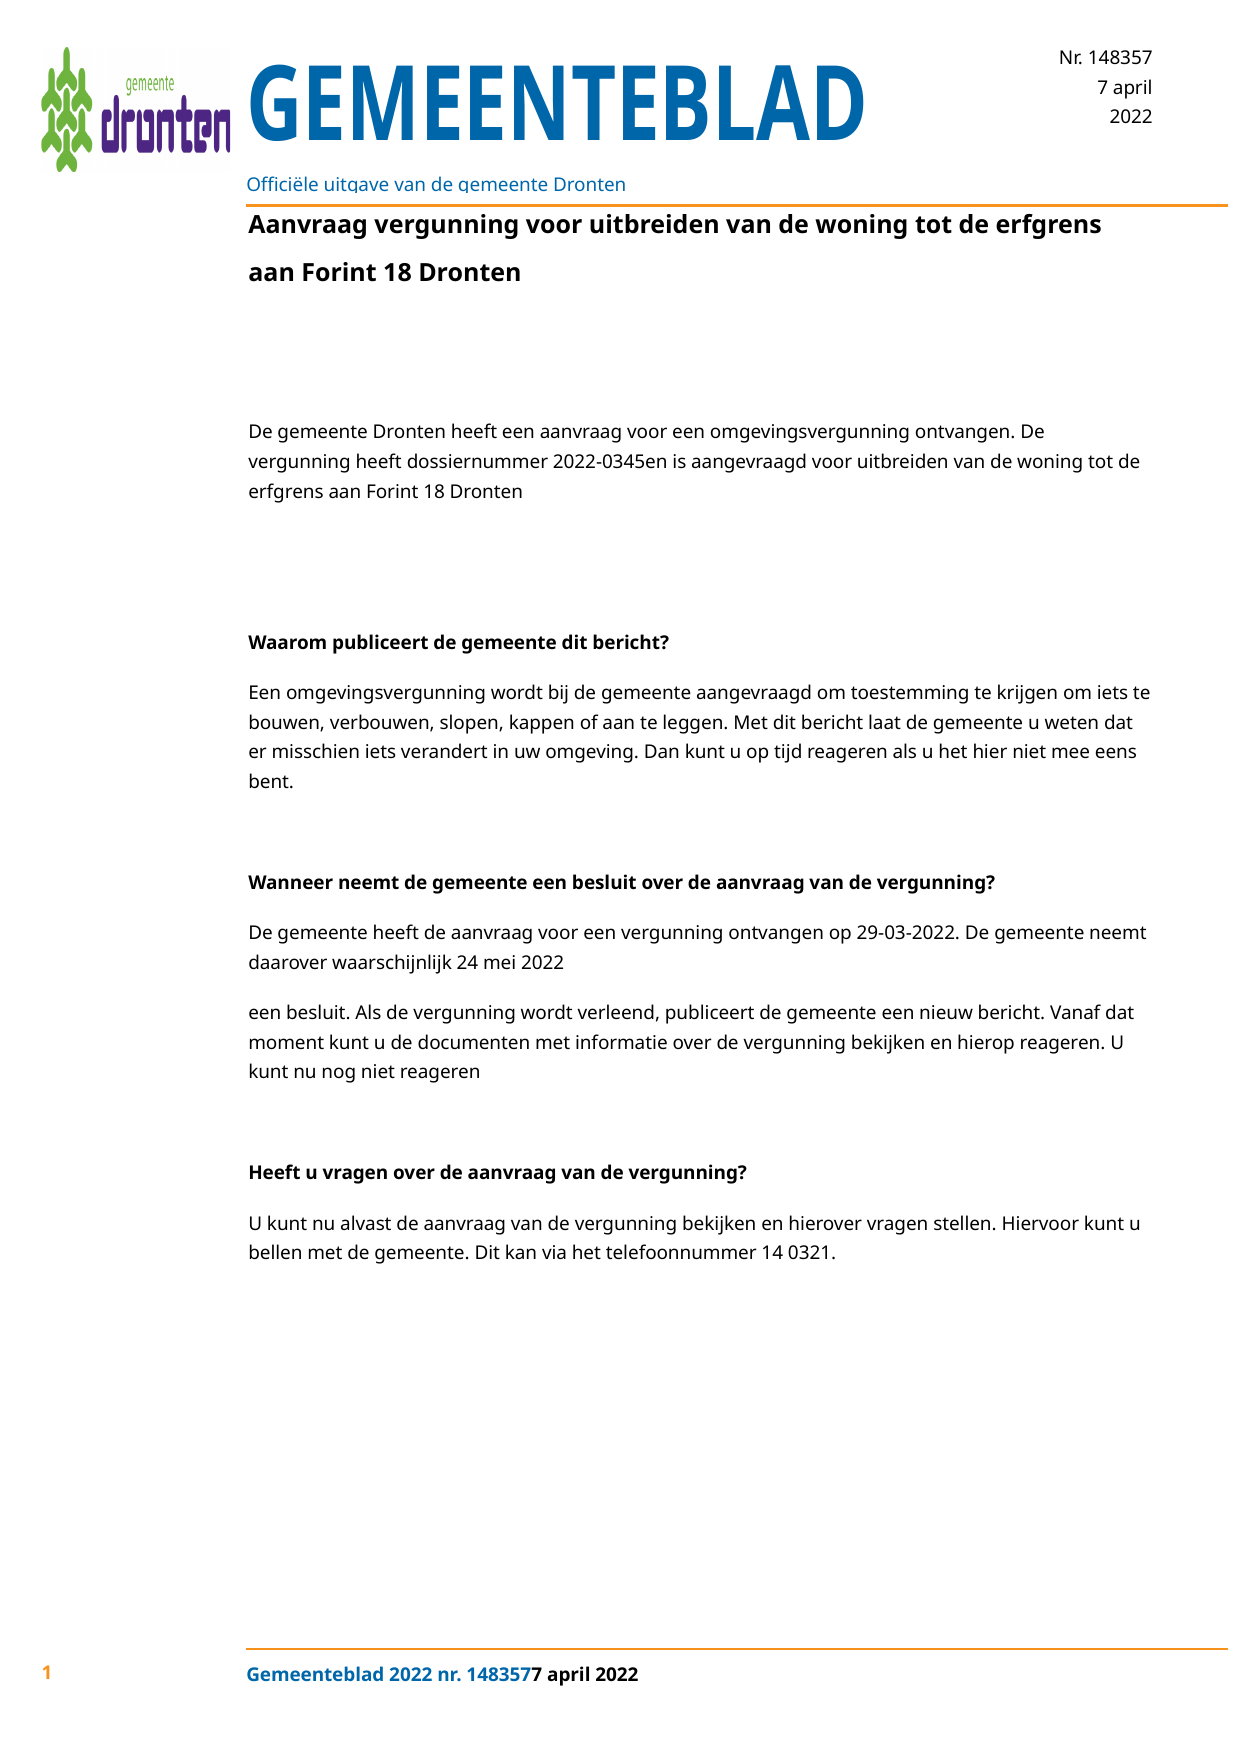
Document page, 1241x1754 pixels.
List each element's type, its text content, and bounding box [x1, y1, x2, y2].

text een besluit. Als de vergunning wordt verleend, publiceert de gemeente een nieuw bericht. Vanaf dat moment kunt u de documenten met informatie over de vergunning bekijken en hierop reageren. U kunt nu nog niet reageren [248, 999, 1152, 1084]
picture [41, 47, 231, 172]
text Aanvraag vergunning voor uitbreiden van de woning tot de erfgrens aan Forint 18 Dronten [248, 207, 1152, 288]
text Wanneer neemt de gemeente een besluit over de aanvraag van de vergunning? [248, 869, 1152, 895]
text U kunt nu alvast de aanvraag van de vergunning bekijken en hierover vragen stellen. Hiervoor kunt u bellen met de gemeente. Dit kan via het telefoonnummer 14 0321. [248, 1210, 1152, 1265]
text Waarom publiceert de gemeente dit bericht? [248, 629, 1152, 655]
text Heeft u vragen over de aanvraag van de vergunning? [248, 1159, 1152, 1185]
text De gemeente heeft de aanvraag voor een vergunning ontvangen op 29-03-2022. De gemeente neemt daarover waarschijnlijk 24 mei 2022 [248, 919, 1152, 975]
text De gemeente Dronten heeft een aanvraag voor een omgevingsvergunning ontvangen. De vergunning heeft dossiernummer 2022-0345en is aangevraagd voor uitbreiden van de woning tot de erfgrens aan Forint 18 Dronten [248, 419, 1152, 504]
text Een omgevingsvergunning wordt bij de gemeente aangevraagd om toestemming te krijgen om iets te bouwen, verbouwen, slopen, kappen of aan te leggen. Met dit bericht laat de gemeente u weten dat er misschien iets verandert in uw omgeving. Dan kunt u op tijd reageren als u het hier niet mee eens bent. [248, 679, 1152, 794]
